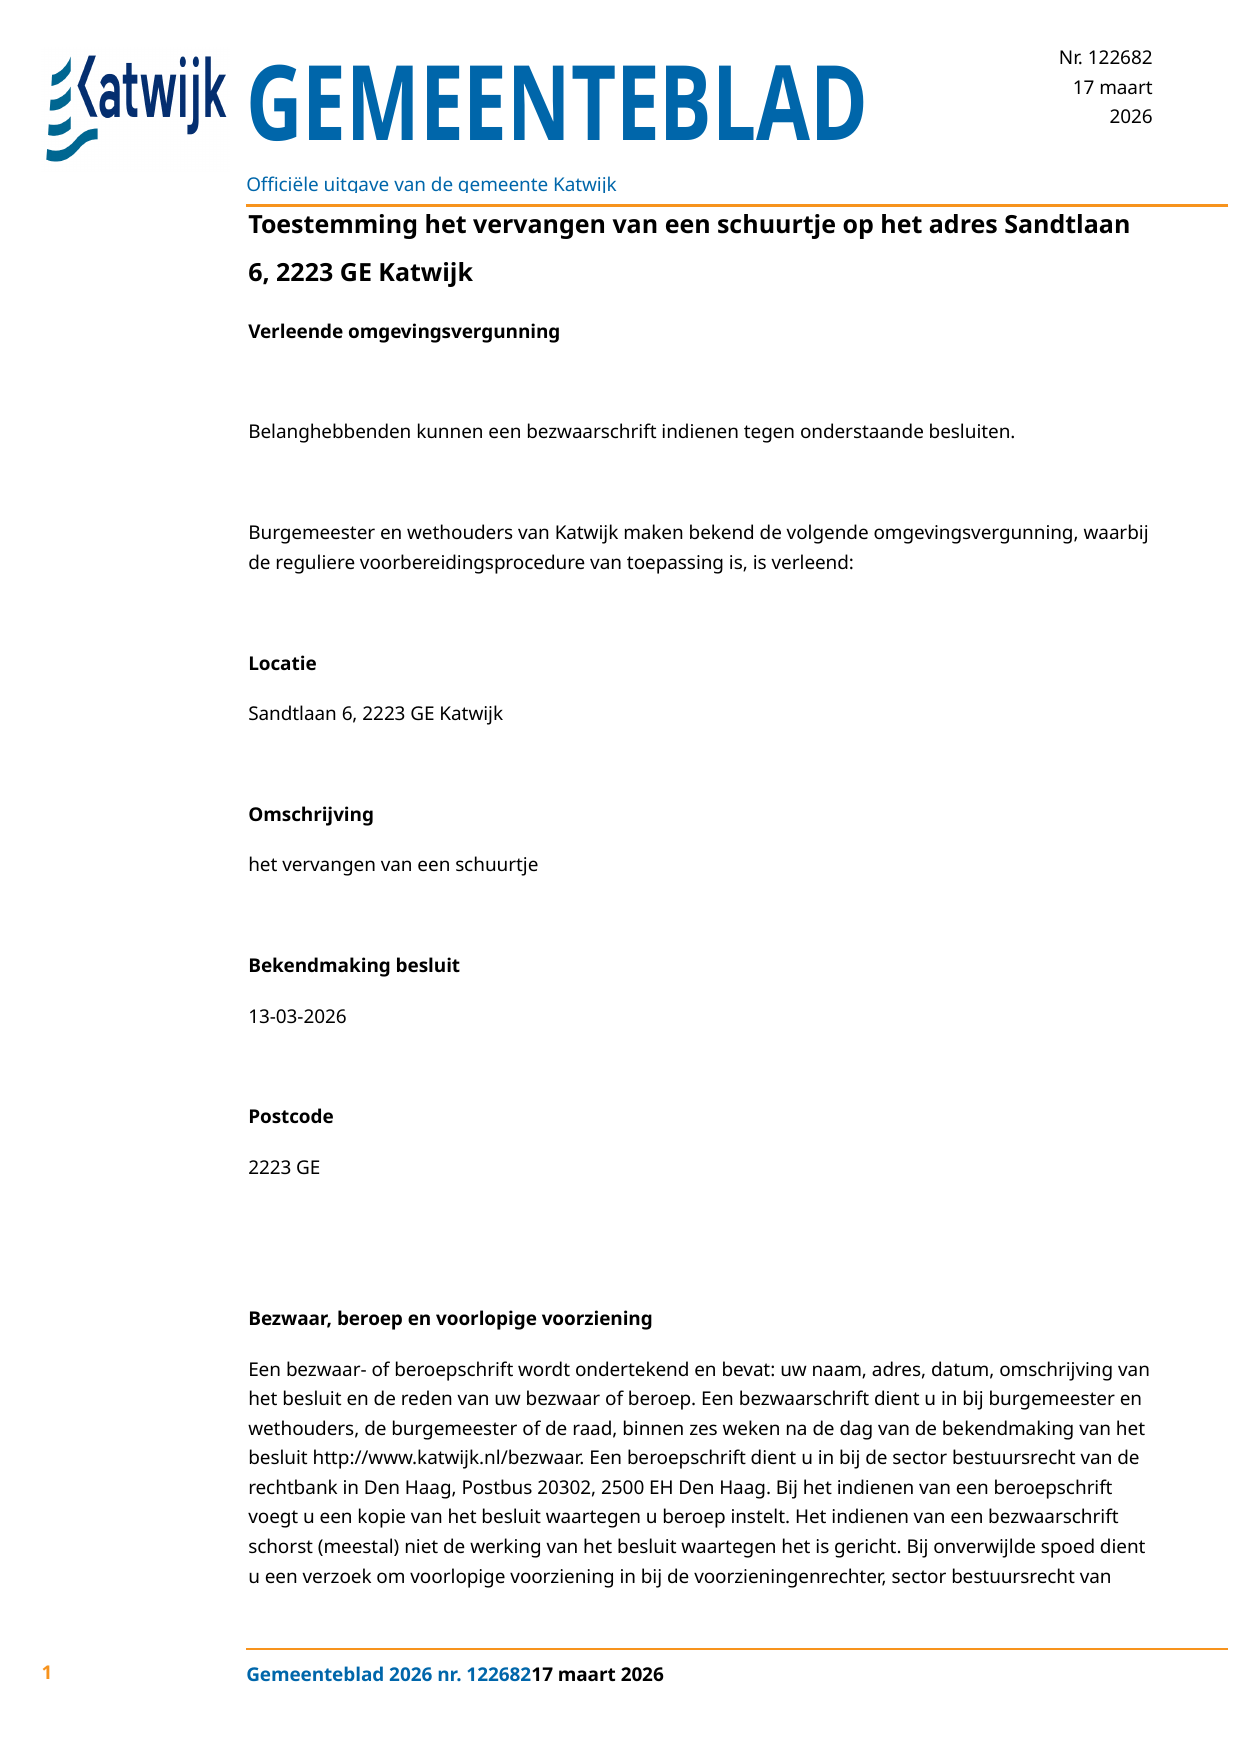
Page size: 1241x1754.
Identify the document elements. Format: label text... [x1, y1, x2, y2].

text Burgemeester en wethouders van Katwijk maken bekend de volgende omgevingsvergunning, waarbij de reguliere voorbereidingsprocedure van toepassing is, is verleend: [248, 519, 1152, 575]
text Locatie [248, 650, 1152, 676]
text Sandtlaan 6, 2223 GE Katwijk [248, 700, 1152, 726]
text 13-03-2026 [248, 1003, 1152, 1029]
text Bekendmaking besluit [248, 952, 1152, 978]
text Postcode [248, 1104, 1152, 1129]
text Bezwaar, beroep en voorlopige voorziening [248, 1305, 1152, 1331]
text het vervangen van een schuurtje [248, 852, 1152, 877]
text Verleende omgevingsvergunning [248, 318, 1152, 344]
text 2223 GE [248, 1154, 1152, 1180]
text Toestemming het vervangen van een schuurtje op het adres Sandtlaan 6, 2223 GE Katwijk [248, 207, 1152, 288]
text Een bezwaar- of beroepschrift wordt ondertekend en bevat: uw naam, adres, datum, omschrijving van het besluit en de reden van uw bezwaar of beroep. Een bezwaarschrift dient u in bij burgemeester en wethouders, de burgemeester of de raad, binnen zes weken na de dag van de bekendmaking van het besluit http://www.katwijk.nl/bezwaar. Een beroepschrift dient u in bij de sector bestuursrecht van de rechtbank in Den Haag, Postbus 20302, 2500 EH Den Haag. Bij het indienen van een beroepschrift voegt u een kopie van het besluit waartegen u beroep instelt. Het indienen van een bezwaarschrift schorst (meestal) niet de werking van het besluit waartegen het is gericht. Bij onverwijlde spoed dient u een verzoek om voorlopige voorziening in bij de voorzieningenrechter, sector bestuursrecht van [248, 1356, 1152, 1589]
picture [41, 47, 231, 172]
text Belanghebbenden kunnen een bezwaarschrift indienen tegen onderstaande besluiten. [248, 419, 1152, 444]
text Omschrijving [248, 801, 1152, 827]
